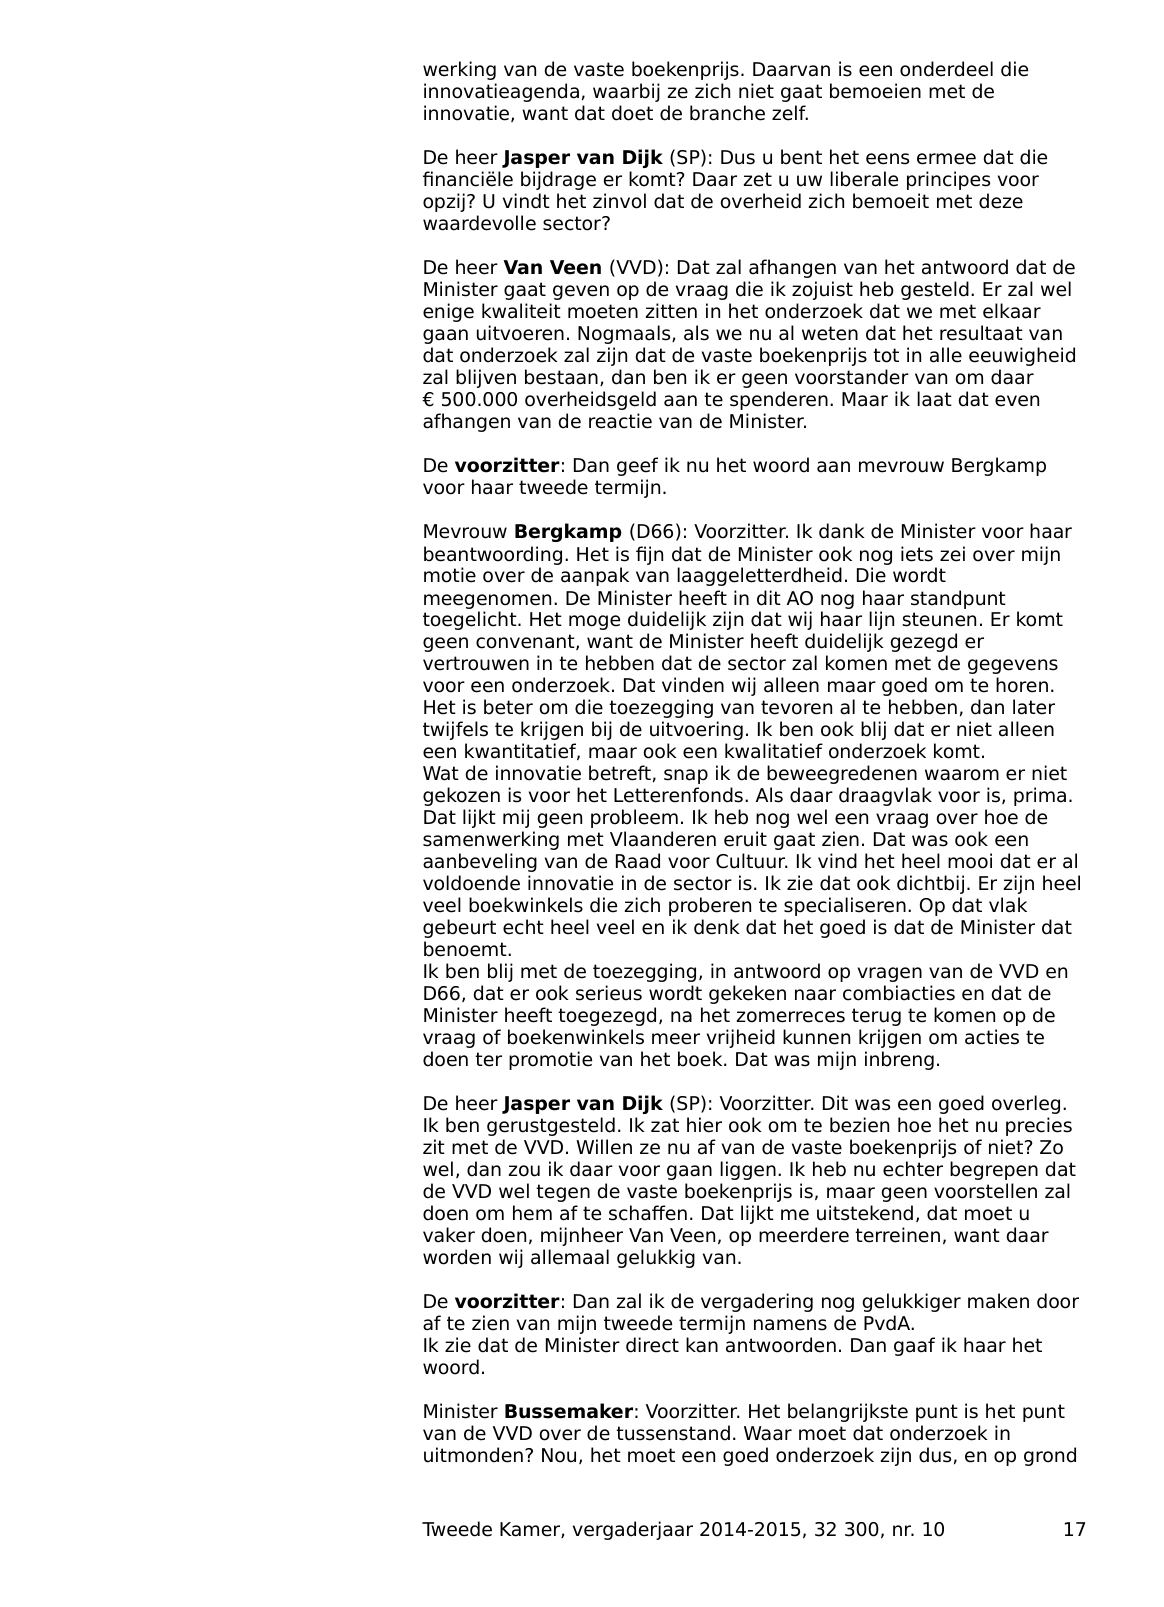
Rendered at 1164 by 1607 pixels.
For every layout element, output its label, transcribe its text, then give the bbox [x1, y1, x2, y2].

text Mevrouw Bergkamp (D66): Voorzitter. Ik dank de Minister voor haar beantwoording. Het is fijn dat de Minister ook nog iets zei over mijn motie over de aanpak van laaggeletterdheid. Die wordt meegenomen. De Minister heeft in dit AO nog haar standpunt toegelicht. Het moge duidelijk zijn dat wij haar lijn steunen. Er komt geen convenant, want de Minister heeft duidelijk gezegd er vertrouwen in te hebben dat de sector zal komen met de gegevens voor een onderzoek. Dat vinden wij alleen maar goed om te horen. Het is beter om die toezegging van tevoren al te hebben, dan later twijfels te krijgen bij de uitvoering. Ik ben ook blij dat er niet alleen een kwantitatief, maar ook een kwalitatief onderzoek komt. [422, 521, 1087, 763]
text Wat de innovatie betreft, snap ik de beweegredenen waarom er niet gekozen is voor het Letterenfonds. Als daar draagvlak voor is, prima. Dat lijkt mij geen probleem. Ik heb nog wel een vraag over hoe de samenwerking met Vlaanderen eruit gaat zien. Dat was ook een aanbeveling van de Raad voor Cultuur. Ik vind het heel mooi dat er al voldoende innovatie in de sector is. Ik zie dat ook dichtbij. Er zijn heel veel boekwinkels die zich proberen te specialiseren. Op dat vlak gebeurt echt heel veel en ik denk dat het goed is dat de Minister dat benoemt. [422, 763, 1087, 961]
text De heer Jasper van Dijk (SP): Dus u bent het eens ermee dat die financiële bijdrage er komt? Daar zet u uw liberale principes voor opzij? U vindt het zinvol dat de overheid zich bemoeit met deze waardevolle sector? [422, 147, 1087, 235]
text Ik ben blij met de toezegging, in antwoord op vragen van de VVD en D66, dat er ook serieus wordt gekeken naar combiacties en dat de Minister heeft toegezegd, na het zomerreces terug te komen op de vraag of boekenwinkels meer vrijheid kunnen krijgen om acties te doen ter promotie van het boek. Dat was mijn inbreng. [422, 961, 1087, 1071]
text De voorzitter: Dan geef ik nu het woord aan mevrouw Bergkamp voor haar tweede termijn. [422, 455, 1087, 499]
text Minister Bussemaker: Voorzitter. Het belangrijkste punt is het punt van de VVD over de tussenstand. Waar moet dat onderzoek in uitmonden? Nou, het moet een goed onderzoek zijn dus, en op grond [422, 1401, 1087, 1467]
text Ik zie dat de Minister direct kan antwoorden. Dan gaaf ik haar het woord. [422, 1335, 1087, 1379]
text De heer Jasper van Dijk (SP): Voorzitter. Dit was een goed overleg. Ik ben gerustgesteld. Ik zat hier ook om te bezien hoe het nu precies zit met de VVD. Willen ze nu af van de vaste boekenprijs of niet? Zo wel, dan zou ik daar voor gaan liggen. Ik heb nu echter begrepen dat de VVD wel tegen de vaste boekenprijs is, maar geen voorstellen zal doen om hem af te schaffen. Dat lijkt me uitstekend, dat moet u vaker doen, mijnheer Van Veen, op meerdere terreinen, want daar worden wij allemaal gelukkig van. [422, 1093, 1087, 1269]
text De heer Van Veen (VVD): Dat zal afhangen van het antwoord dat de Minister gaat geven op de vraag die ik zojuist heb gesteld. Er zal wel enige kwaliteit moeten zitten in het onderzoek dat we met elkaar gaan uitvoeren. Nogmaals, als we nu al weten dat het resultaat van dat onderzoek zal zijn dat de vaste boekenprijs tot in alle eeuwigheid zal blijven bestaan, dan ben ik er geen voorstander van om daar € 500.000 overheidsgeld aan te spenderen. Maar ik laat dat even afhangen van de reactie van de Minister. [422, 257, 1087, 433]
text werking van de vaste boekenprijs. Daarvan is een onderdeel die innovatieagenda, waarbij ze zich niet gaat bemoeien met de innovatie, want dat doet de branche zelf. [422, 59, 1087, 125]
text De voorzitter: Dan zal ik de vergadering nog gelukkiger maken door af te zien van mijn tweede termijn namens de PvdA. [422, 1291, 1087, 1335]
